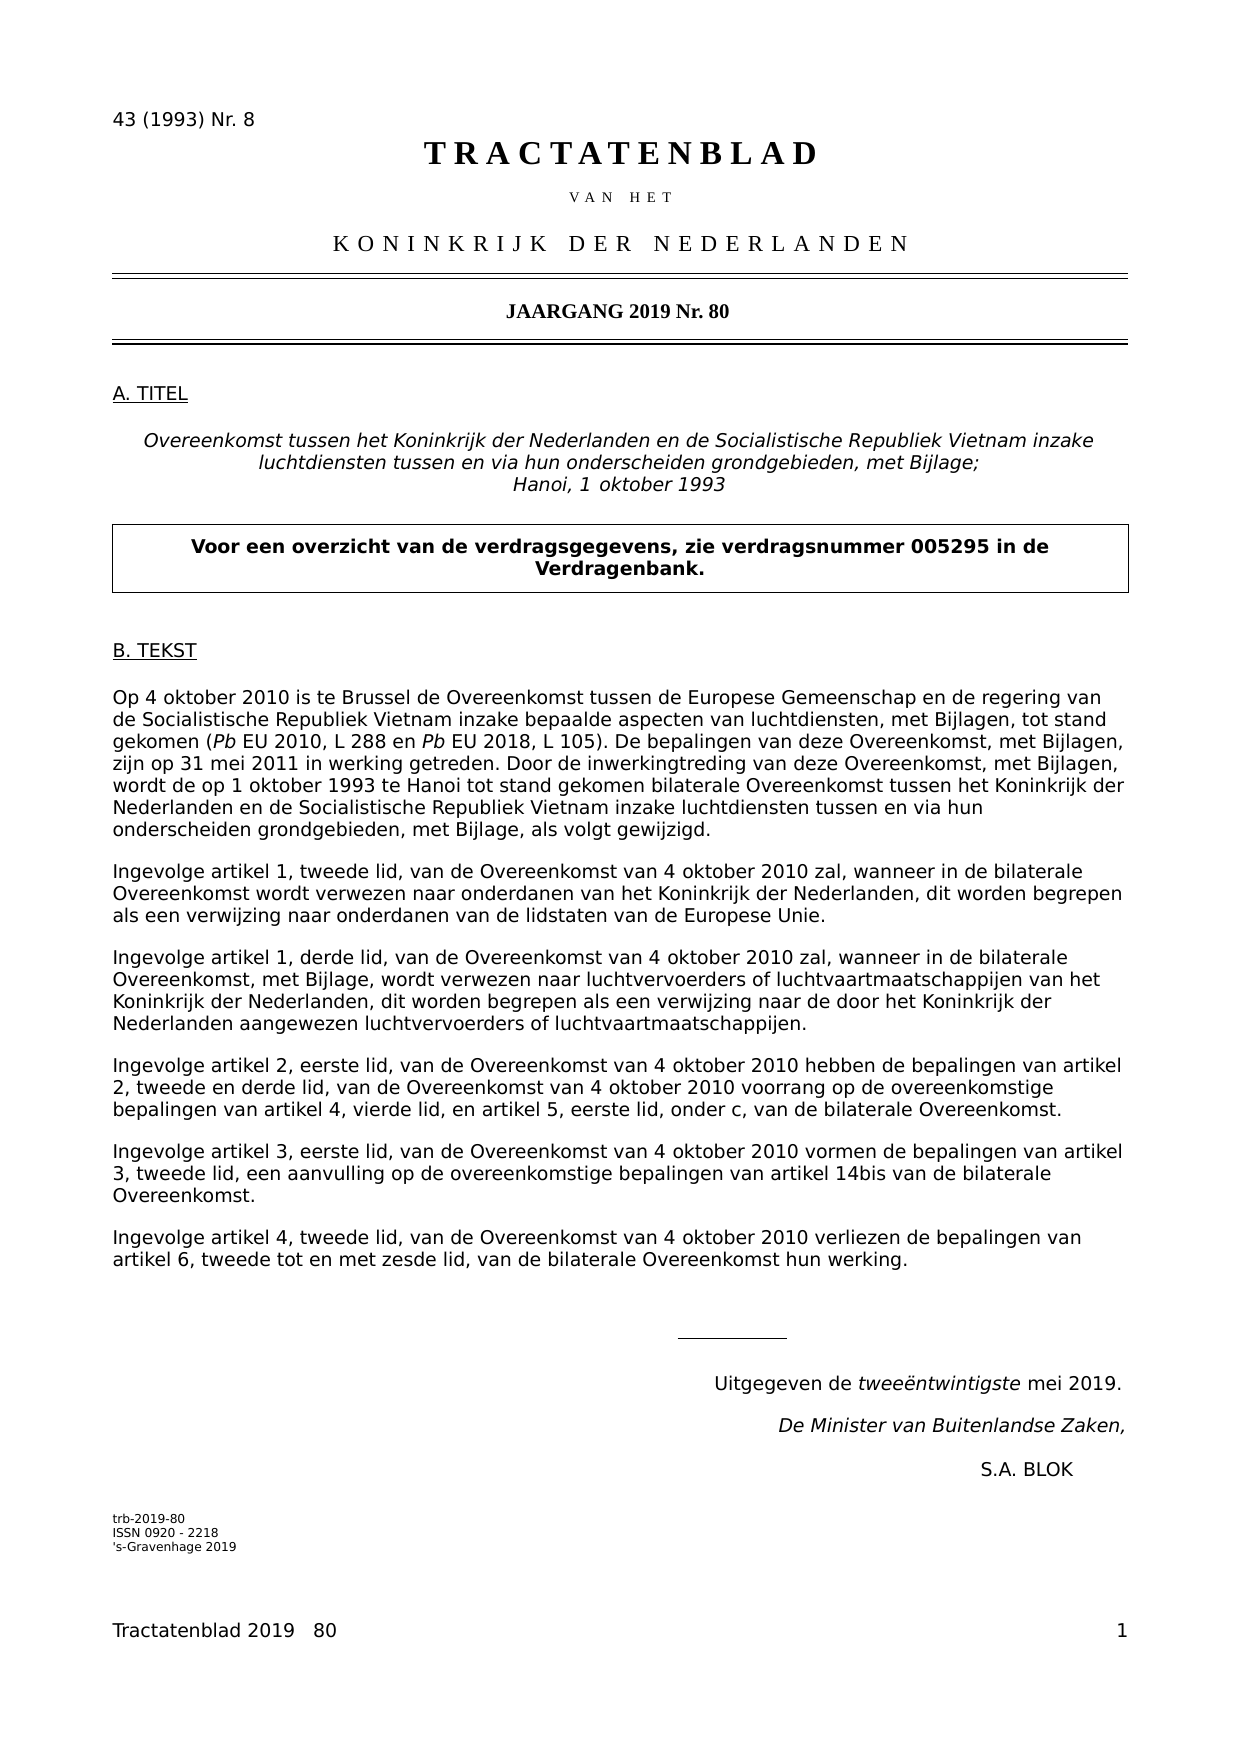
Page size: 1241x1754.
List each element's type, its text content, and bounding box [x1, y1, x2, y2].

text Ingevolge artikel 1, tweede lid, van de Overeenkomst van 4 oktober 2010 zal, wanneer in de bilaterale Overeenkomst wordt verwezen naar onderdanen van het Koninkrijk der Nederlanden, dit worden begrepen als een verwijzing naar onderdanen van de lidstaten van de Europese Unie. [112, 861, 1128, 927]
text VAN HET [112, 189, 1128, 206]
text Hanoi, 1 oktober 1993 [112, 474, 1128, 496]
text TRACTATENBLAD [112, 133, 1128, 172]
subtitle B. TEKST [112, 640, 1128, 662]
text ISSN 0920 - 2218 [112, 1526, 346, 1540]
text trb-2019-80 [112, 1512, 346, 1526]
text Uitgegeven de tweeëntwintigste mei 2019. [112, 1373, 1128, 1394]
text KONINKRIJK DER NEDERLANDEN [112, 229, 1128, 256]
text De Minister van Buitenlandse Zaken, S.A. BLOK [112, 1414, 1128, 1481]
text 43 (1993) Nr. 8 [112, 109, 1128, 131]
text Ingevolge artikel 3, eerste lid, van de Overeenkomst van 4 oktober 2010 vormen de bepalingen van artikel 3, tweede lid, een aanvulling op de overeenkomstige bepalingen van artikel 14bis van de bilaterale Overeenkomst. [112, 1141, 1128, 1207]
subtitle A. TITEL [112, 383, 1128, 405]
text JAARGANG 2019 Nr. 80 [112, 299, 1128, 323]
text Op 4 oktober 2010 is te Brussel de Overeenkomst tussen de Europese Gemeenschap en de regering van de Socialistische Republiek Vietnam inzake bepaalde aspecten van luchtdiensten, met Bijlagen, tot stand gekomen (Pb EU 2010, L 288 en Pb EU 2018, L 105). De bepalingen van deze Overeenkomst, met Bijlagen, zijn op 31 mei 2011 in werking getreden. Door de inwerkingtreding van deze Overeenkomst, met Bijlagen, wordt de op 1 oktober 1993 te Hanoi tot stand gekomen bilaterale Overeenkomst tussen het Koninkrijk der Nederlanden en de Socialistische Republiek Vietnam inzake luchtdiensten tussen en via hun onderscheiden grondgebieden, met Bijlage, als volgt gewijzigd. [112, 687, 1128, 841]
text 's-Gravenhage 2019 [112, 1540, 346, 1554]
text Overeenkomst tussen het Koninkrijk der Nederlanden en de Socialistische Republiek Vietnam inzake luchtdiensten tussen en via hun onderscheiden grondgebieden, met Bijlage; [112, 430, 1128, 474]
text Ingevolge artikel 1, derde lid, van de Overeenkomst van 4 oktober 2010 zal, wanneer in de bilaterale Overeenkomst, met Bijlage, wordt verwezen naar luchtvervoerders of luchtvaartmaatschappijen van het Koninkrijk der Nederlanden, dit worden begrepen als een verwijzing naar de door het Koninkrijk der Nederlanden aangewezen luchtvervoerders of luchtvaartmaatschappijen. [112, 947, 1128, 1035]
text Ingevolge artikel 4, tweede lid, van de Overeenkomst van 4 oktober 2010 verliezen de bepalingen van artikel 6, tweede tot en met zesde lid, van de bilaterale Overeenkomst hun werking. [112, 1227, 1128, 1271]
text Ingevolge artikel 2, eerste lid, van de Overeenkomst van 4 oktober 2010 hebben de bepalingen van artikel 2, tweede en derde lid, van de Overeenkomst van 4 oktober 2010 voorrang op de overeenkomstige bepalingen van artikel 4, vierde lid, en artikel 5, eerste lid, onder c, van de bilaterale Overeenkomst. [112, 1055, 1128, 1121]
